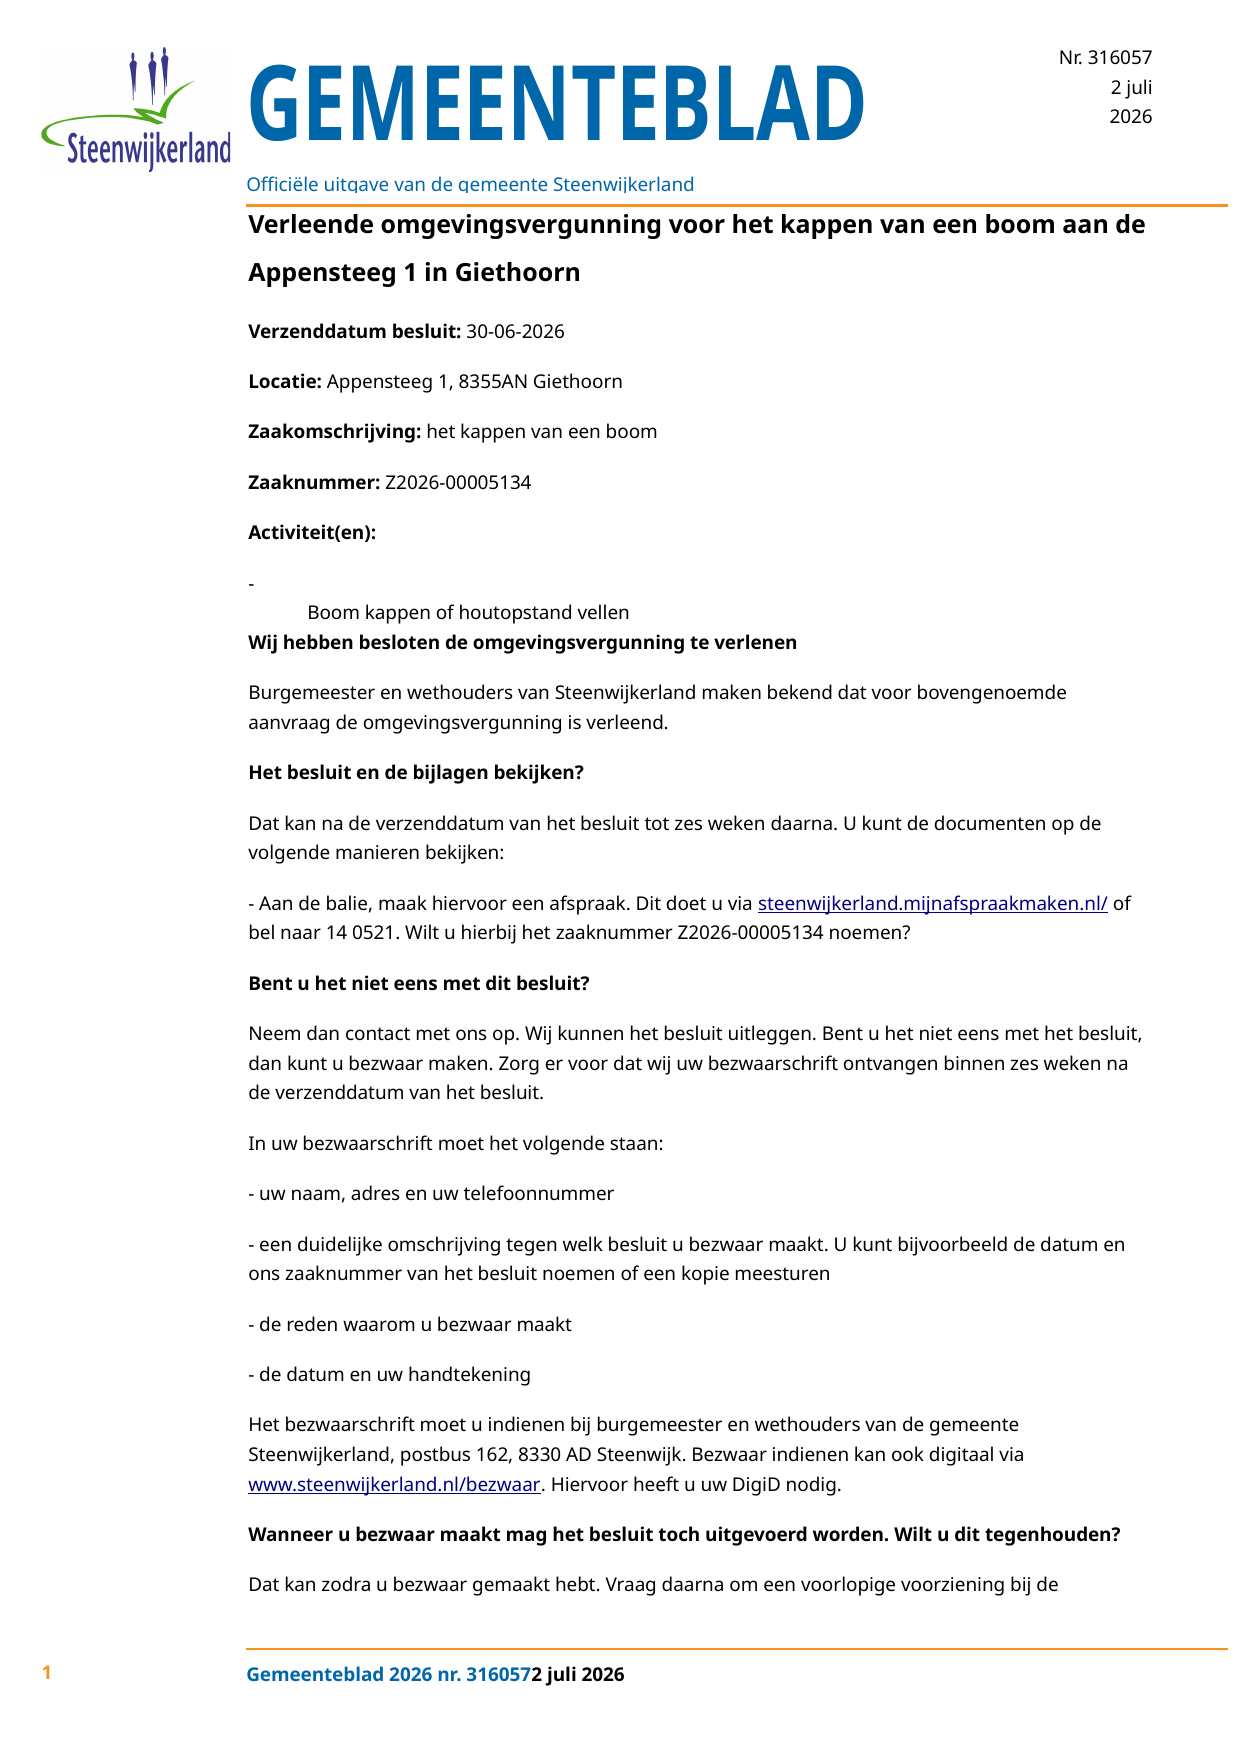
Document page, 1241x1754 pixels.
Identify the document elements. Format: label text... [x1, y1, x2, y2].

text Verzenddatum besluit: 30-06-2026 [248, 318, 1152, 344]
text - de reden waarom u bezwaar maakt [248, 1311, 1152, 1337]
text Wij hebben besloten de omgevingsvergunning te verlenen [248, 629, 1152, 655]
text In uw bezwaarschrift moet het volgende staan: [248, 1130, 1152, 1156]
text - de datum en uw handtekening [248, 1361, 1152, 1387]
text - uw naam, adres en uw telefoonnummer [248, 1180, 1152, 1206]
text Het bezwaarschrift moet u indienen bij burgemeester en wethouders van de gemeente Steenwijkerland, postbus 162, 8330 AD Steenwijk. Bezwaar indienen kan ook digitaal via www.steenwijkerland.nl/bezwaar. Hiervoor heeft u uw DigiD nodig. [248, 1412, 1152, 1497]
text Dat kan na de verzenddatum van het besluit tot zes weken daarna. U kunt de documenten op de volgende manieren bekijken: [248, 810, 1152, 865]
text Zaaknummer: Z2026-00005134 [248, 469, 1152, 495]
text - Aan de balie, maak hiervoor een afspraak. Dit doet u via steenwijkerland.mijnafspraakmaken.nl/ of bel naar 14 0521. Wilt u hierbij het zaaknummer Z2026-00005134 noemen? [248, 890, 1152, 945]
picture [41, 47, 231, 172]
text Zaakomschrijving: het kappen van een boom [248, 419, 1152, 444]
text Bent u het niet eens met dit besluit? [248, 970, 1152, 996]
text Neem dan contact met ons op. Wij kunnen het besluit uitleggen. Bent u het niet eens met het besluit, dan kunt u bezwaar maken. Zorg er voor dat wij uw bezwaarschrift ontvangen binnen zes weken na de verzenddatum van het besluit. [248, 1020, 1152, 1105]
list Boom kappen of houtopstand vellen [248, 599, 1152, 625]
text - een duidelijke omschrijving tegen welk besluit u bezwaar maakt. U kunt bijvoorbeeld de datum en ons zaaknummer van het besluit noemen of een kopie meesturen [248, 1231, 1152, 1286]
text Wanneer u bezwaar maakt mag het besluit toch uitgevoerd worden. Wilt u dit tegenhouden? [248, 1521, 1152, 1547]
text Locatie: Appensteeg 1, 8355AN Giethoorn [248, 368, 1152, 394]
text Verleende omgevingsvergunning voor het kappen van een boom aan de Appensteeg 1 in Giethoorn [248, 207, 1152, 288]
text Activiteit(en): [248, 519, 1152, 545]
text Dat kan zodra u bezwaar gemaakt hebt. Vraag daarna om een voorlopige voorziening bij de [248, 1572, 1152, 1597]
text Het besluit en de bijlagen bekijken? [248, 759, 1152, 785]
text Burgemeester en wethouders van Steenwijkerland maken bekend dat voor bovengenoemde aanvraag de omgevingsvergunning is verleend. [248, 679, 1152, 735]
